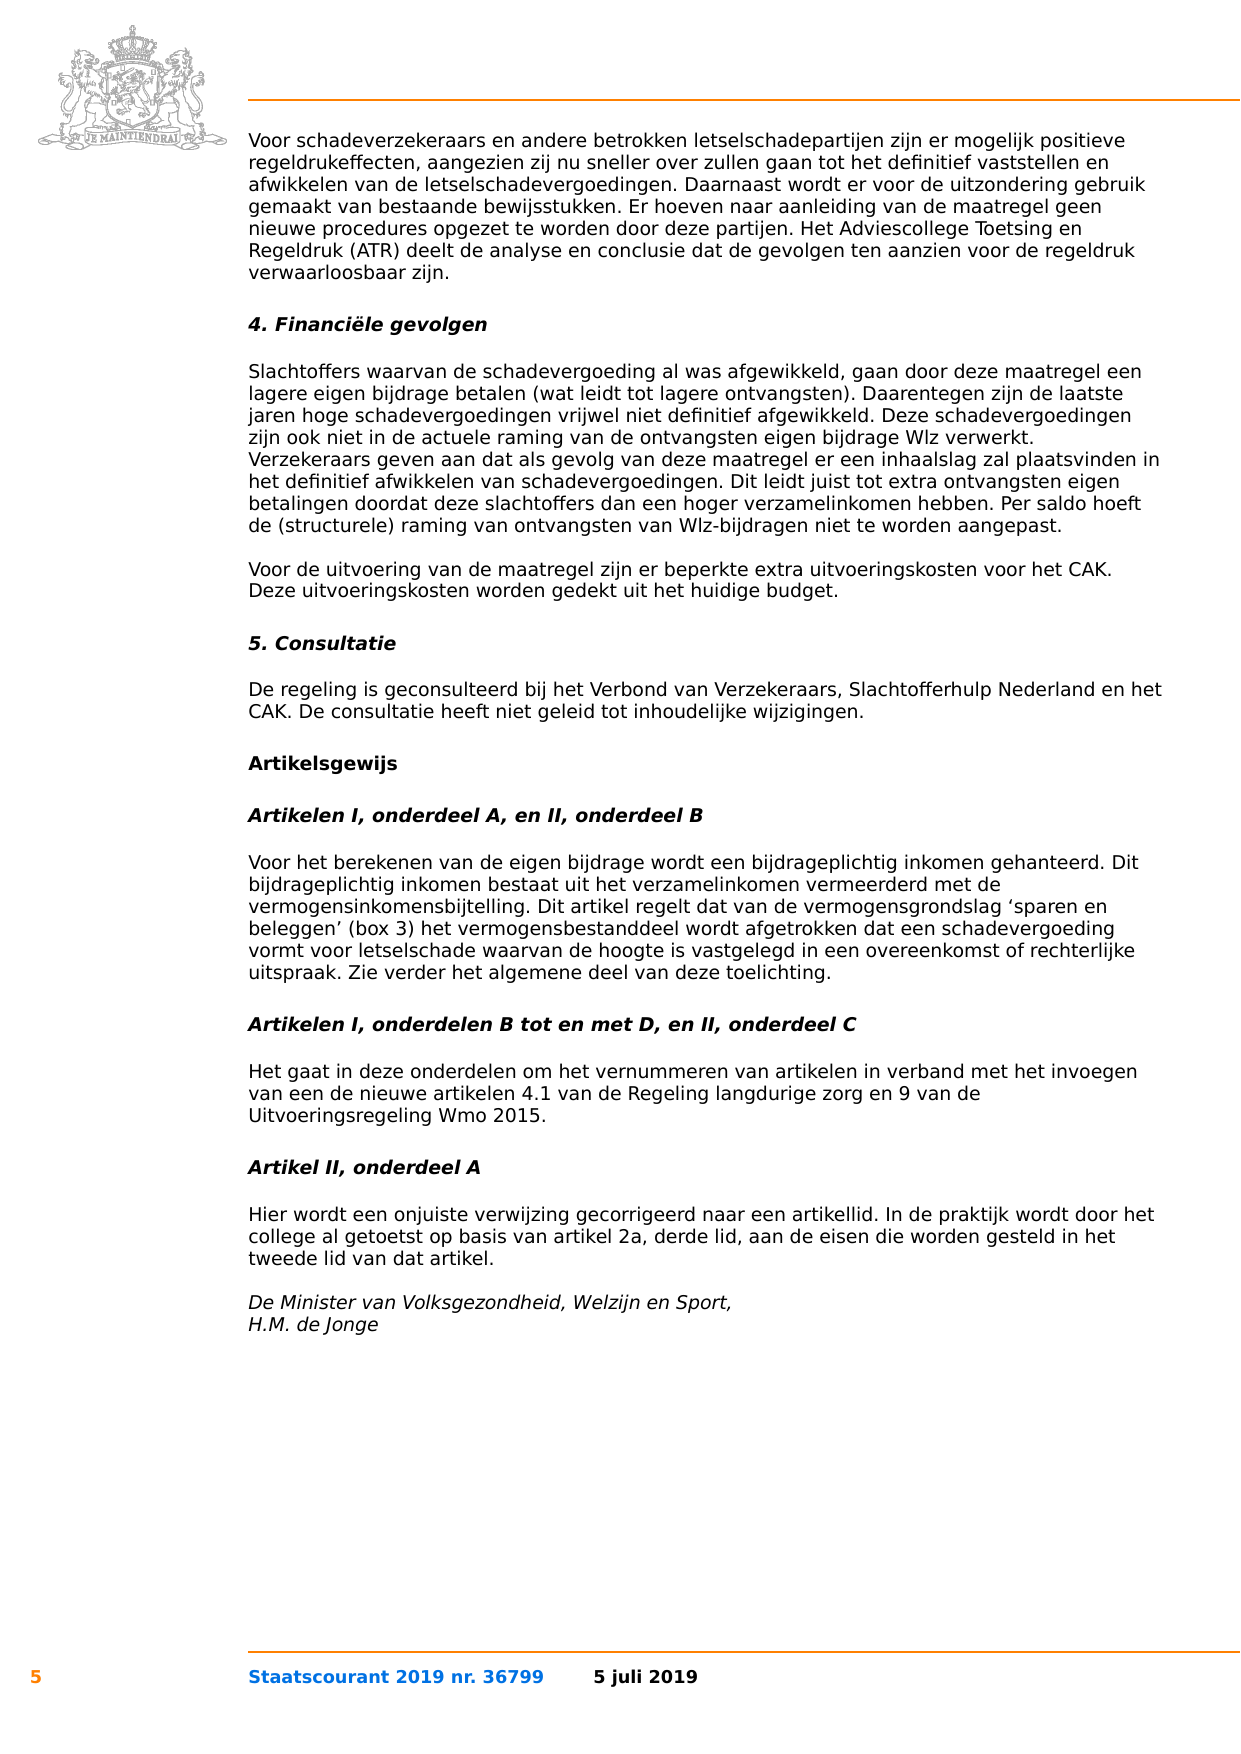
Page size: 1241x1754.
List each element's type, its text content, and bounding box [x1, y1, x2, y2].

subtitle Artikelen I, onderdeel A, en II, onderdeel B [248, 805, 1163, 827]
text Voor schadeverzekeraars en andere betrokken letselschadepartijen zijn er mogelijk positieve regeldrukeffecten, aangezien zij nu sneller over zullen gaan tot het definitief vaststellen en afwikkelen van de letselschadevergoedingen. Daarnaast wordt er voor de uitzondering gebruik gemaakt van bestaande bewijsstukken. Er hoeven naar aanleiding van de maatregel geen nieuwe procedures opgezet te worden door deze partijen. Het Adviescollege Toetsing en Regeldruk (ATR) deelt de analyse en conclusie dat de gevolgen ten aanzien voor de regeldruk verwaarloosbaar zijn. [248, 130, 1163, 284]
text Het gaat in deze onderdelen om het vernummeren van artikelen in verband met het invoegen van een de nieuwe artikelen 4.1 van de Regeling langdurige zorg en 9 van de Uitvoeringsregeling Wmo 2015. [248, 1061, 1163, 1127]
subtitle Artikelen I, onderdelen B tot en met D, en II, onderdeel C [248, 1014, 1163, 1036]
picture [38, 25, 227, 150]
subtitle 4. Financiële gevolgen [248, 314, 1163, 336]
text De regeling is geconsulteerd bij het Verbond van Verzekeraars, Slachtofferhulp Nederland en het CAK. De consultatie heeft niet geleid tot inhoudelijke wijzigingen. [248, 679, 1163, 723]
text Voor de uitvoering van de maatregel zijn er beperkte extra uitvoeringskosten voor het CAK. Deze uitvoeringskosten worden gedekt uit het huidige budget. [248, 558, 1163, 602]
subtitle Artikelsgewijs [248, 753, 1163, 775]
text Hier wordt een onjuiste verwijzing gecorrigeerd naar een artikellid. In de praktijk wordt door het college al getoetst op basis van artikel 2a, derde lid, aan de eisen die worden gesteld in het tweede lid van dat artikel. [248, 1204, 1163, 1270]
subtitle Artikel II, onderdeel A [248, 1157, 1163, 1179]
text Slachtoffers waarvan de schadevergoeding al was afgewikkeld, gaan door deze maatregel een lagere eigen bijdrage betalen (wat leidt tot lagere ontvangsten). Daarentegen zijn de laatste jaren hoge schadevergoedingen vrijwel niet definitief afgewikkeld. Deze schadevergoedingen zijn ook niet in de actuele raming van de ontvangsten eigen bijdrage Wlz verwerkt. Verzekeraars geven aan dat als gevolg van deze maatregel er een inhaalslag zal plaatsvinden in het definitief afwikkelen van schadevergoedingen. Dit leidt juist tot extra ontvangsten eigen betalingen doordat deze slachtoffers dan een hoger verzamelinkomen hebben. Per saldo hoeft de (structurele) raming van ontvangsten van Wlz-bijdragen niet te worden aangepast. [248, 361, 1163, 537]
subtitle 5. Consultatie [248, 632, 1163, 654]
text De Minister van Volksgezondheid, Welzijn en Sport, H.M. de Jonge [248, 1292, 1163, 1336]
text Voor het berekenen van de eigen bijdrage wordt een bijdrageplichtig inkomen gehanteerd. Dit bijdrageplichtig inkomen bestaat uit het verzamelinkomen vermeerderd met de vermogensinkomensbijtelling. Dit artikel regelt dat van de vermogensgrondslag ‘sparen en beleggen’ (box 3) het vermogensbestanddeel wordt afgetrokken dat een schadevergoeding vormt voor letselschade waarvan de hoogte is vastgelegd in een overeenkomst of rechterlijke uitspraak. Zie verder het algemene deel van deze toelichting. [248, 852, 1163, 984]
